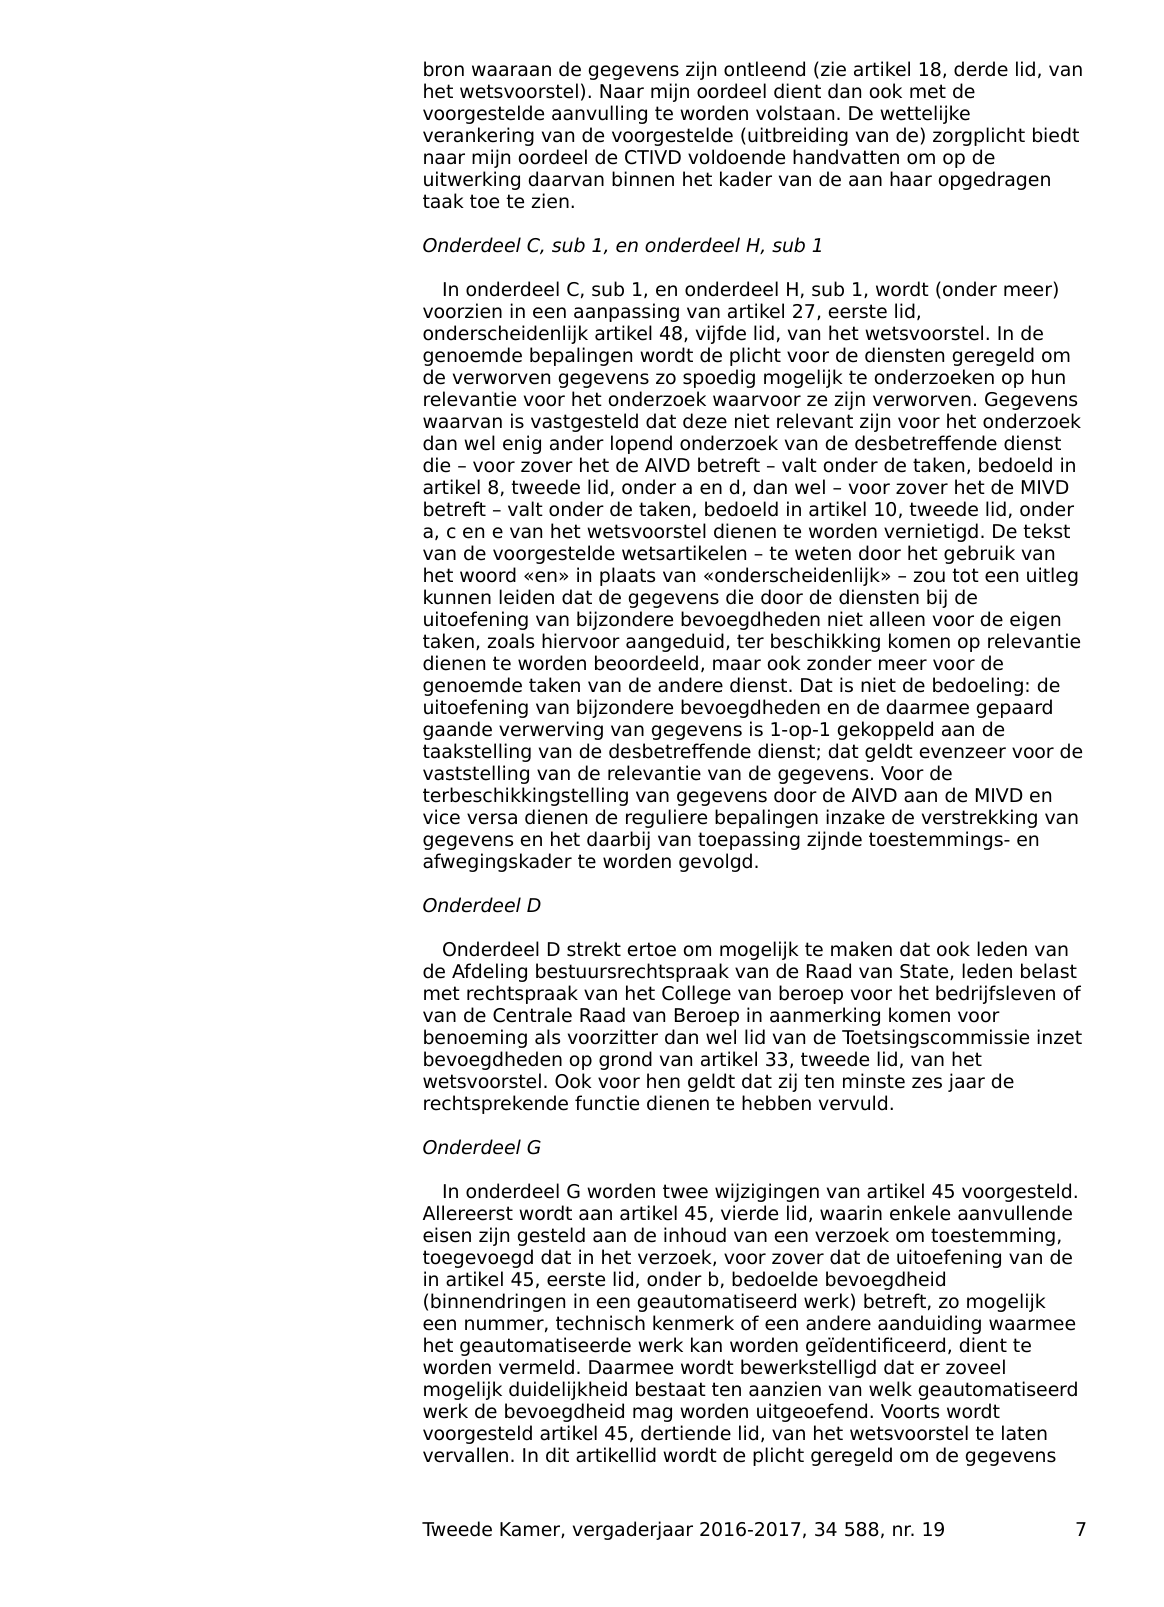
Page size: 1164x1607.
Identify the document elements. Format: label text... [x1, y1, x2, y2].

text In onderdeel G worden twee wijzigingen van artikel 45 voorgesteld. Allereerst wordt aan artikel 45, vierde lid, waarin enkele aanvullende eisen zijn gesteld aan de inhoud van een verzoek om toestemming, toegevoegd dat in het verzoek, voor zover dat de uitoefening van de in artikel 45, eerste lid, onder b, bedoelde bevoegdheid (binnendringen in een geautomatiseerd werk) betreft, zo mogelijk een nummer, technisch kenmerk of een andere aanduiding waarmee het geautomatiseerde werk kan worden geïdentificeerd, dient te worden vermeld. Daarmee wordt bewerkstelligd dat er zoveel mogelijk duidelijkheid bestaat ten aanzien van welk geautomatiseerd werk de bevoegdheid mag worden uitgeoefend. Voorts wordt voorgesteld artikel 45, dertiende lid, van het wetsvoorstel te laten vervallen. In dit artikellid wordt de plicht geregeld om de gegevens [422, 1181, 1087, 1467]
text Onderdeel D strekt ertoe om mogelijk te maken dat ook leden van de Afdeling bestuursrechtspraak van de Raad van State, leden belast met rechtspraak van het College van beroep voor het bedrijfsleven of van de Centrale Raad van Beroep in aanmerking komen voor benoeming als voorzitter dan wel lid van de Toetsingscommissie inzet bevoegdheden op grond van artikel 33, tweede lid, van het wetsvoorstel. Ook voor hen geldt dat zij ten minste zes jaar de rechtsprekende functie dienen te hebben vervuld. [422, 939, 1087, 1115]
subtitle Onderdeel G [422, 1137, 1087, 1159]
text In onderdeel C, sub 1, en onderdeel H, sub 1, wordt (onder meer) voorzien in een aanpassing van artikel 27, eerste lid, onderscheidenlijk artikel 48, vijfde lid, van het wetsvoorstel. In de genoemde bepalingen wordt de plicht voor de diensten geregeld om de verworven gegevens zo spoedig mogelijk te onderzoeken op hun relevantie voor het onderzoek waarvoor ze zijn verworven. Gegevens waarvan is vastgesteld dat deze niet relevant zijn voor het onderzoek dan wel enig ander lopend onderzoek van de desbetreffende dienst die – voor zover het de AIVD betreft – valt onder de taken, bedoeld in artikel 8, tweede lid, onder a en d, dan wel – voor zover het de MIVD betreft – valt onder de taken, bedoeld in artikel 10, tweede lid, onder a, c en e van het wetsvoorstel dienen te worden vernietigd. De tekst van de voorgestelde wetsartikelen – te weten door het gebruik van het woord «en» in plaats van «onderscheidenlijk» – zou tot een uitleg kunnen leiden dat de gegevens die door de diensten bij de uitoefening van bijzondere bevoegdheden niet alleen voor de eigen taken, zoals hiervoor aangeduid, ter beschikking komen op relevantie dienen te worden beoordeeld, maar ook zonder meer voor de genoemde taken van de andere dienst. Dat is niet de bedoeling: de uitoefening van bijzondere bevoegdheden en de daarmee gepaard gaande verwerving van gegevens is 1-op-1 gekoppeld aan de taakstelling van de desbetreffende dienst; dat geldt evenzeer voor de vaststelling van de relevantie van de gegevens. Voor de terbeschikkingstelling van gegevens door de AIVD aan de MIVD en vice versa dienen de reguliere bepalingen inzake de verstrekking van gegevens en het daarbij van toepassing zijnde toestemmings- en afwegingskader te worden gevolgd. [422, 279, 1087, 873]
text bron waaraan de gegevens zijn ontleend (zie artikel 18, derde lid, van het wetsvoorstel). Naar mijn oordeel dient dan ook met de voorgestelde aanvulling te worden volstaan. De wettelijke verankering van de voorgestelde (uitbreiding van de) zorgplicht biedt naar mijn oordeel de CTIVD voldoende handvatten om op de uitwerking daarvan binnen het kader van de aan haar opgedragen taak toe te zien. [422, 59, 1087, 213]
subtitle Onderdeel D [422, 895, 1087, 917]
subtitle Onderdeel C, sub 1, en onderdeel H, sub 1 [422, 235, 1087, 257]
